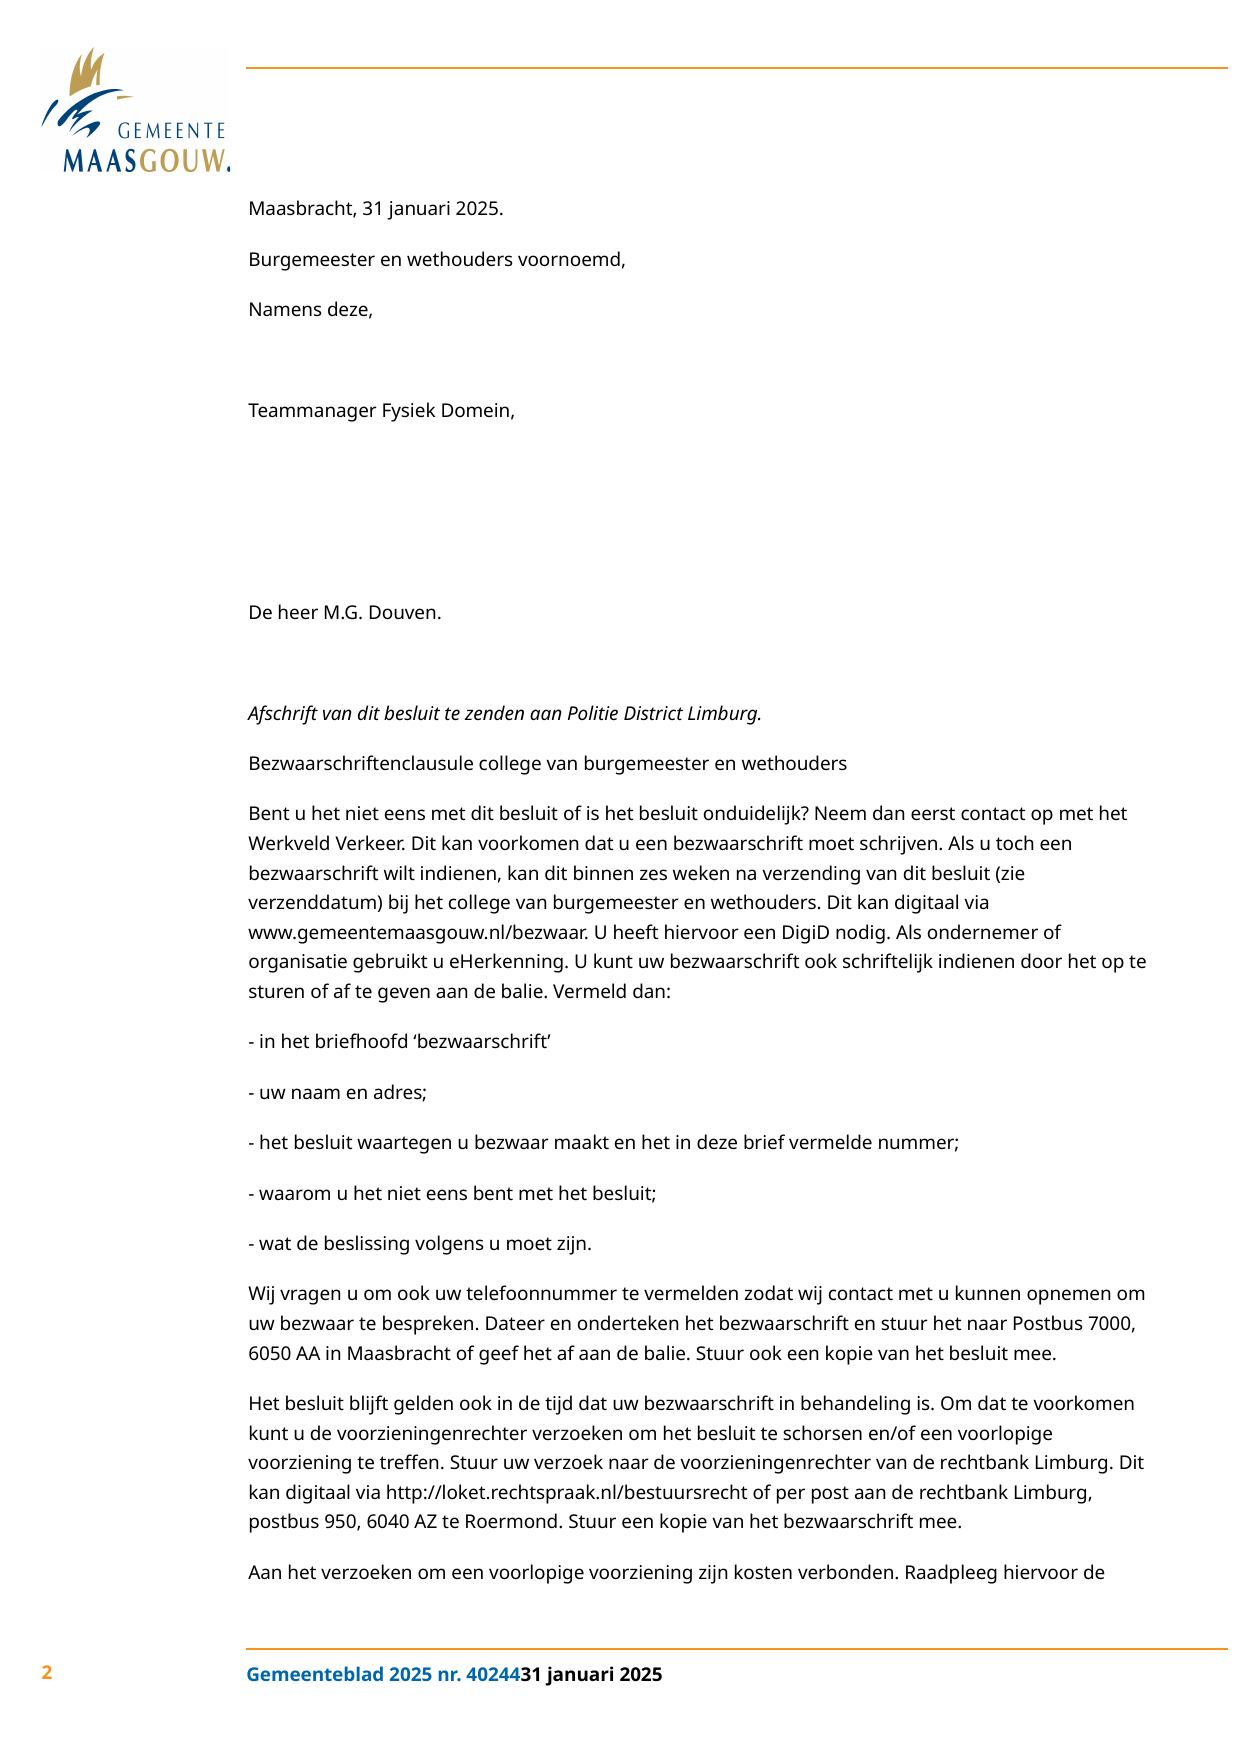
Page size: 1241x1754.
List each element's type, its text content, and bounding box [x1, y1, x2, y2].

text De heer M.G. Douven. [248, 599, 1152, 625]
text - uw naam en adres; [248, 1079, 1152, 1105]
text Het besluit blijft gelden ook in de tijd dat uw bezwaarschrift in behandeling is. Om dat te voorkomen kunt u de voorzieningenrechter verzoeken om het besluit te schorsen en/of een voorlopige voorziening te treffen. Stuur uw verzoek naar de voorzieningenrechter van de rechtbank Limburg. Dit kan digitaal via http://loket.rechtspraak.nl/bestuursrecht of per post aan de rechtbank Limburg, postbus 950, 6040 AZ te Roermond. Stuur een kopie van het bezwaarschrift mee. [248, 1390, 1152, 1534]
text Maasbracht, 31 januari 2025. [248, 196, 1152, 221]
text Teammanager Fysiek Domein, [248, 397, 1152, 423]
text - het besluit waartegen u bezwaar maakt en het in deze brief vermelde nummer; [248, 1129, 1152, 1155]
text Namens deze, [248, 296, 1152, 322]
text - waarom u het niet eens bent met het besluit; [248, 1180, 1152, 1206]
text - in het briefhoofd ‘bezwaarschrift’ [248, 1028, 1152, 1054]
text Burgemeester en wethouders voornoemd, [248, 246, 1152, 272]
text Bent u het niet eens met dit besluit of is het besluit onduidelijk? Neem dan eerst contact op met het Werkveld Verkeer. Dit kan voorkomen dat u een bezwaarschrift moet schrijven. Als u toch een bezwaarschrift wilt indienen, kan dit binnen zes weken na verzending van dit besluit (zie verzenddatum) bij het college van burgemeester en wethouders. Dit kan digitaal via www.gemeentemaasgouw.nl/bezwaar. U heeft hiervoor een DigiD nodig. Als ondernemer of organisatie gebruikt u eHerkenning. U kunt uw bezwaarschrift ook schriftelijk indienen door het op te sturen of af te geven aan de balie. Vermeld dan: [248, 801, 1152, 1004]
text Afschrift van dit besluit te zenden aan Politie District Limburg. [248, 700, 1152, 726]
text Wij vragen u om ook uw telefoonnummer te vermelden zodat wij contact met u kunnen opnemen om uw bezwaar te bespreken. Dateer en onderteken het bezwaarschrift en stuur het naar Postbus 7000, 6050 AA in Maasbracht of geef het af aan de balie. Stuur ook een kopie van het besluit mee. [248, 1281, 1152, 1366]
text Bezwaarschriftenclausule college van burgemeester en wethouders [248, 750, 1152, 776]
text - wat de beslissing volgens u moet zijn. [248, 1230, 1152, 1256]
text Aan het verzoeken om een voorlopige voorziening zijn kosten verbonden. Raadpleeg hiervoor de [248, 1559, 1152, 1585]
picture [41, 47, 231, 172]
